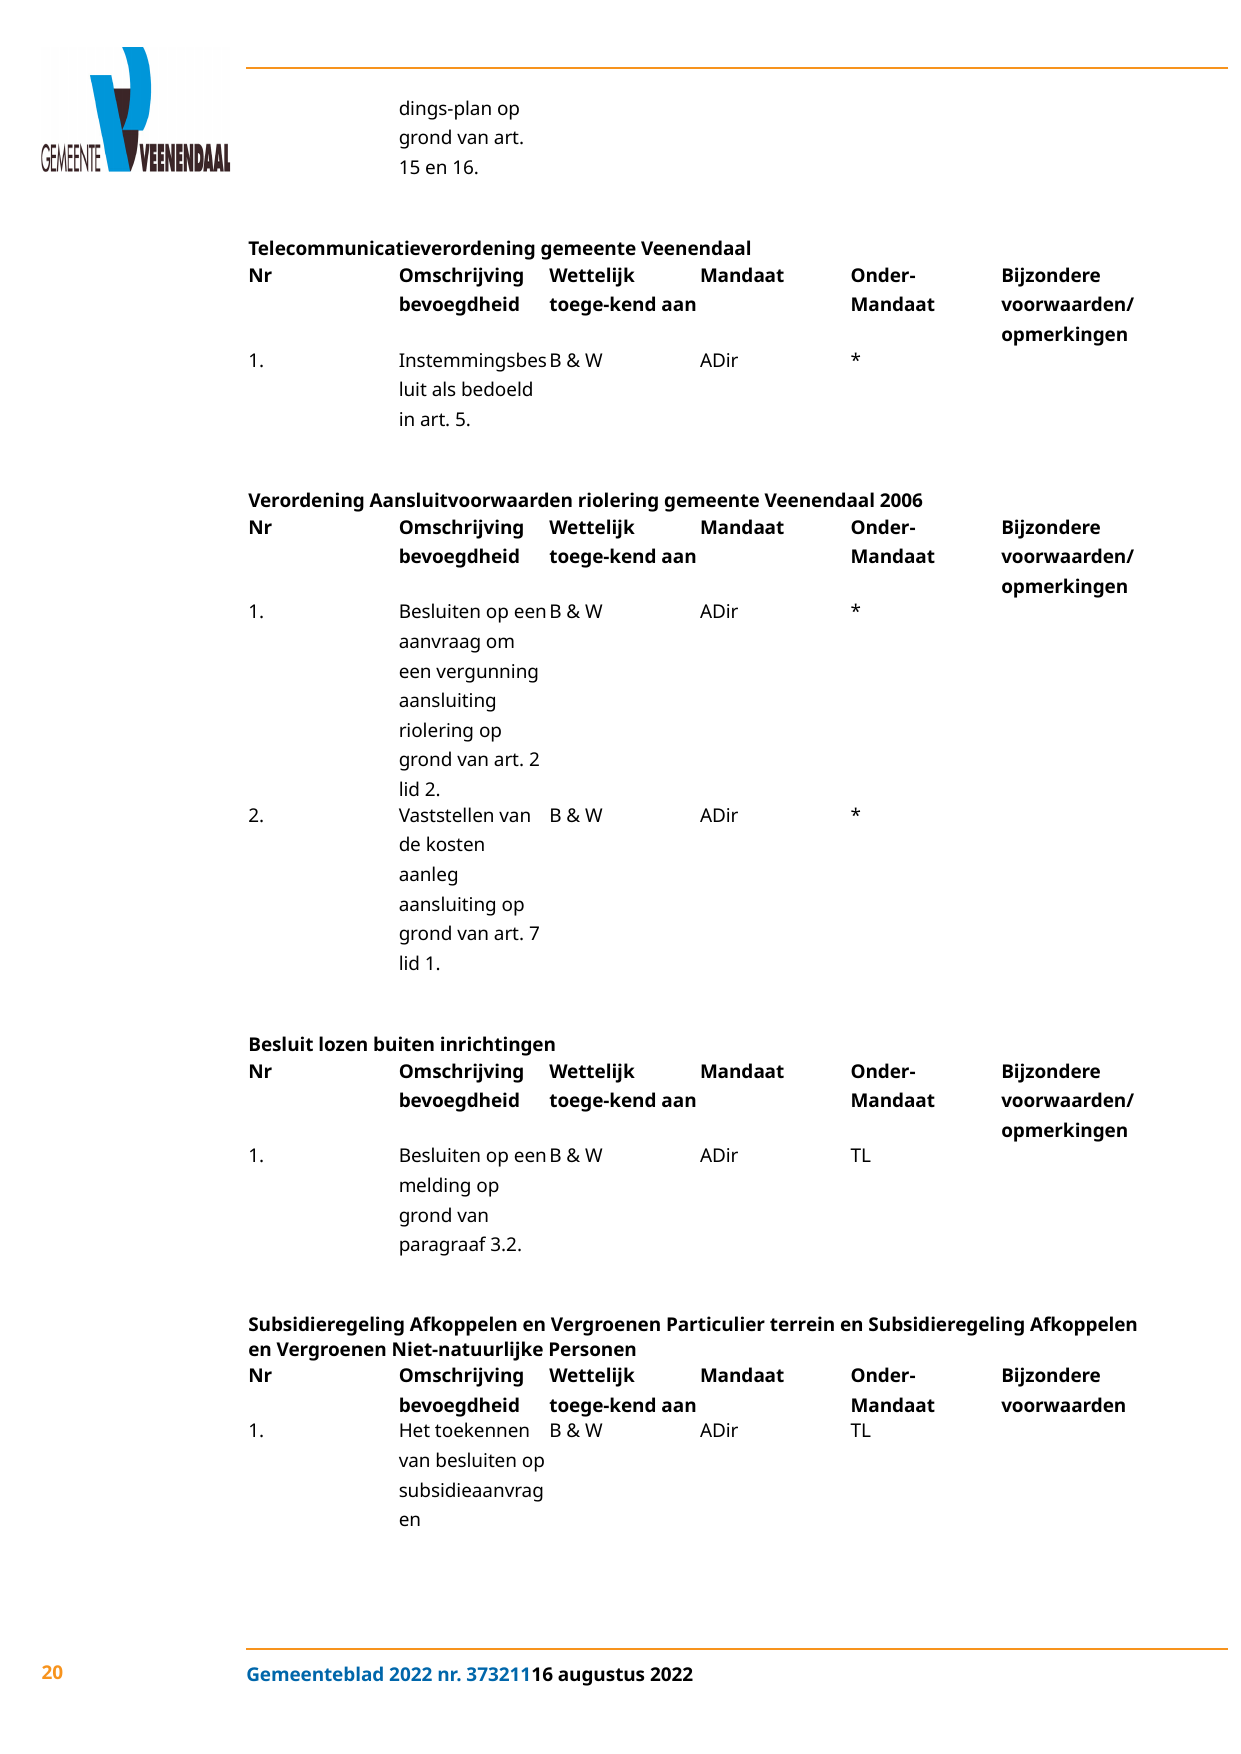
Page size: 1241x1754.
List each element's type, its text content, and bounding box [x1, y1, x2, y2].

table_cell Vaststellen van de kosten aanleg aansluiting op grond van art. 7 lid 1. [399, 802, 549, 976]
table_cell [1001, 1418, 1152, 1532]
table_header Mandaat [700, 262, 850, 347]
table_cell B & W [549, 802, 700, 976]
table_header Nr [248, 1363, 398, 1418]
table_cell * [850, 599, 1001, 802]
table_header Omschrijving bevoegdheid [399, 1363, 549, 1418]
table_cell [1001, 1143, 1152, 1257]
table_header Bijzondere voorwaarden [1001, 1363, 1152, 1418]
table_header Wettelijk toege-kend aan [549, 1363, 700, 1418]
table_cell ADir [700, 802, 850, 976]
table_header Mandaat [700, 1058, 850, 1143]
table_cell ADir [700, 1143, 850, 1257]
table_cell B & W [549, 1143, 700, 1257]
picture [123, 47, 231, 172]
table_cell [1001, 347, 1152, 432]
table_header Nr [248, 514, 398, 599]
table_cell * [850, 347, 1001, 432]
table_header Omschrijving bevoegdheid [399, 514, 549, 599]
table_cell dings-plan op grond van art. 15 en 16. [399, 95, 549, 180]
table_header Onder- Mandaat [850, 1058, 1001, 1143]
table_header Wettelijk toege-kend aan [549, 514, 700, 599]
table_header Nr [248, 262, 398, 347]
table_header Onder- Mandaat [850, 514, 1001, 599]
table_cell * [850, 802, 1001, 976]
table_cell [850, 95, 1001, 180]
table_cell [248, 599, 398, 802]
table_header Mandaat [700, 1363, 850, 1418]
text Telecommunicatieverordening gemeente Veenendaal [248, 233, 1152, 262]
table_cell [248, 95, 398, 180]
table_cell Besluiten op een aanvraag om een vergunning aansluiting riolering op grond van art. 2 lid 2. [399, 599, 549, 802]
table_header Bijzondere voorwaarden/ opmerkingen [1001, 262, 1152, 347]
table_cell ADir [700, 347, 850, 432]
table_cell Het toekennen van besluiten op subsidieaanvragen [399, 1418, 549, 1532]
table_header Onder- Mandaat [850, 1363, 1001, 1418]
table_header Wettelijk toege-kend aan [549, 1058, 700, 1143]
table_header Wettelijk toege-kend aan [549, 262, 700, 347]
table_cell [248, 1418, 398, 1532]
table_header Omschrijving bevoegdheid [399, 262, 549, 347]
table_header Nr [248, 1058, 398, 1143]
picture [41, 47, 130, 172]
table_cell Instemmingsbesluit als bedoeld in art. 5. [399, 347, 549, 432]
table_cell B & W [549, 347, 700, 432]
table_cell [700, 95, 850, 180]
table_header Omschrijving bevoegdheid [399, 1058, 549, 1143]
text Verordening Aansluitvoorwaarden riolering gemeente Veenendaal 2006 [248, 485, 1152, 514]
table_cell ADir [700, 599, 850, 802]
table_header Bijzondere voorwaarden/ opmerkingen [1001, 514, 1152, 599]
table_cell B & W [549, 1418, 700, 1532]
table_header Mandaat [700, 514, 850, 599]
table_cell [1001, 95, 1152, 180]
table_cell [248, 347, 398, 432]
table_cell ADir [700, 1418, 850, 1532]
table_cell B & W [549, 599, 700, 802]
text Besluit lozen buiten inrichtingen [248, 1029, 1152, 1058]
table_cell [1001, 802, 1152, 976]
table_cell TL [850, 1143, 1001, 1257]
table_header Onder- Mandaat [850, 262, 1001, 347]
table_header Bijzondere voorwaarden/ opmerkingen [1001, 1058, 1152, 1143]
table_cell [248, 802, 398, 976]
text Subsidieregeling Afkoppelen en Vergroenen Particulier terrein en Subsidieregeling Afkoppelen en Vergroenen Niet-natuurlijke Personen [248, 1311, 1152, 1362]
table_cell Besluiten op een melding op grond van paragraaf 3.2. [399, 1143, 549, 1257]
table_cell [549, 95, 700, 180]
table_cell TL [850, 1418, 1001, 1532]
table_cell [248, 1143, 398, 1257]
table_cell [1001, 599, 1152, 802]
